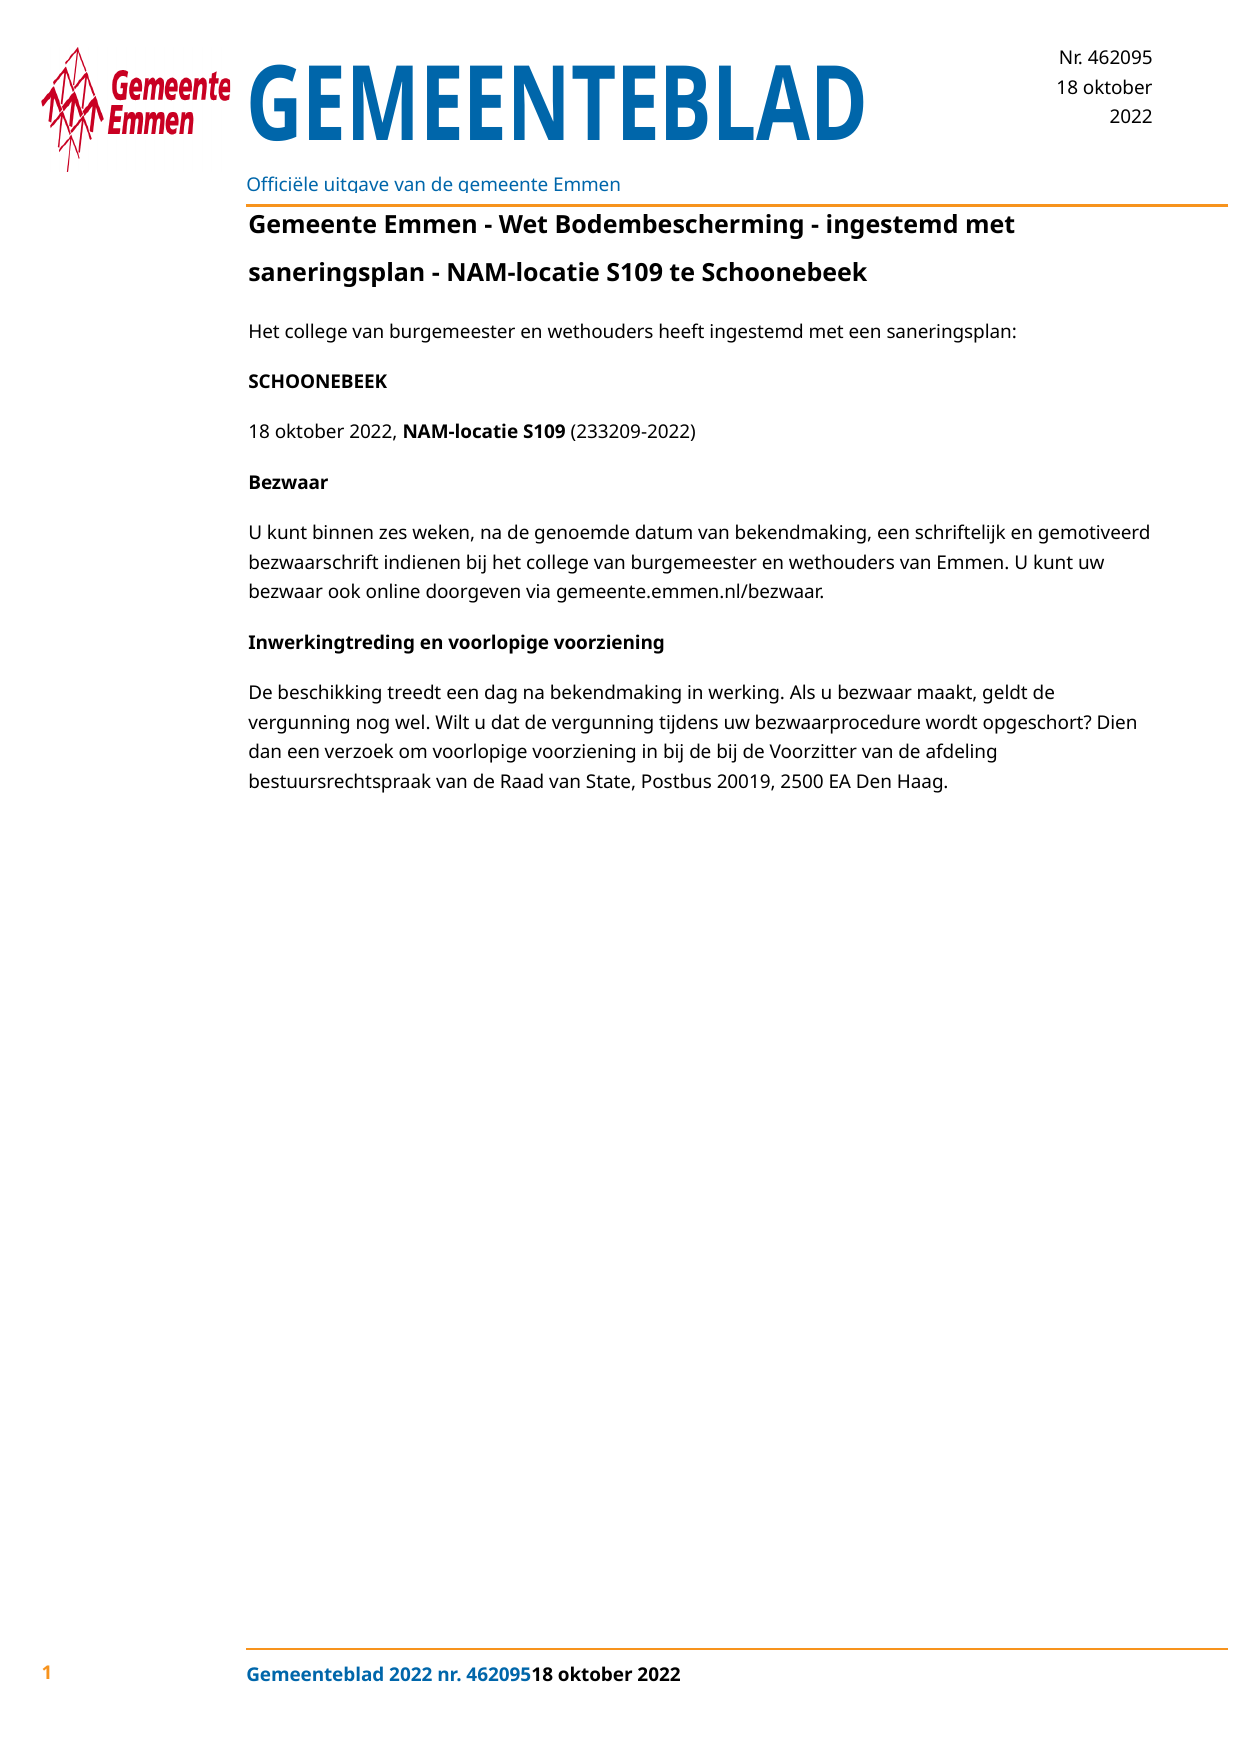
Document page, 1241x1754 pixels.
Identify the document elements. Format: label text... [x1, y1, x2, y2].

text De beschikking treedt een dag na bekendmaking in werking. Als u bezwaar maakt, geldt de vergunning nog wel. Wilt u dat de vergunning tijdens uw bezwaarprocedure wordt opgeschort? Dien dan een verzoek om voorlopige voorziening in bij de bij de Voorzitter van de afdeling bestuursrechtspraak van de Raad van State, Postbus 20019, 2500 EA Den Haag. [248, 679, 1152, 794]
text SCHOONEBEEK [248, 368, 1152, 394]
text 18 oktober 2022, NAM-locatie S109 (233209-2022) [248, 419, 1152, 444]
text Gemeente Emmen - Wet Bodembescherming - ingestemd met saneringsplan - NAM-locatie S109 te Schoonebeek [248, 207, 1152, 288]
text Bezwaar [248, 469, 1152, 495]
text Het college van burgemeester en wethouders heeft ingestemd met een saneringsplan: [248, 318, 1152, 344]
text U kunt binnen zes weken, na de genoemde datum van bekendmaking, een schriftelijk en gemotiveerd bezwaarschrift indienen bij het college van burgemeester en wethouders van Emmen. U kunt uw bezwaar ook online doorgeven via gemeente.emmen.nl/bezwaar. [248, 519, 1152, 604]
text Inwerkingtreding en voorlopige voorziening [248, 629, 1152, 655]
picture [41, 47, 231, 172]
